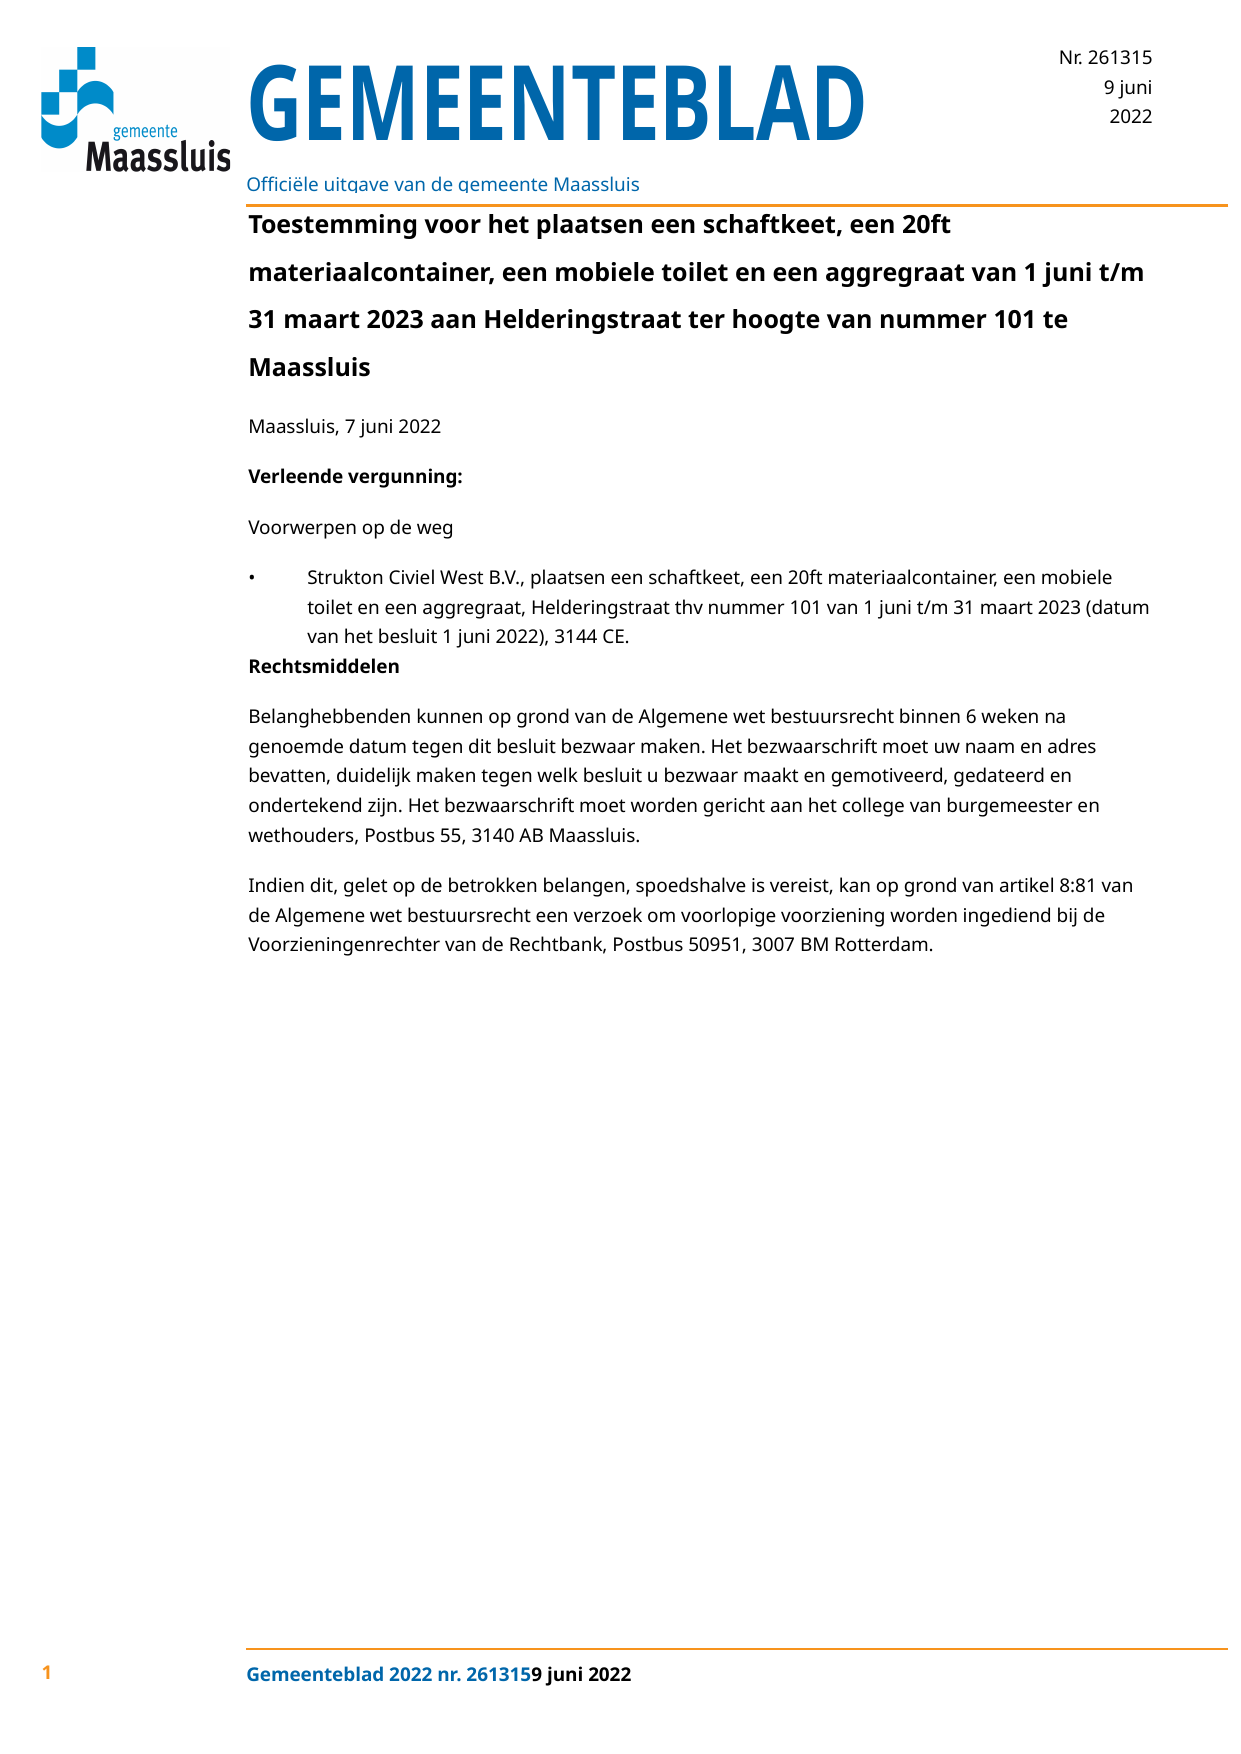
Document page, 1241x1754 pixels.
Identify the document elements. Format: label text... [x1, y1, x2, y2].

list Strukton Civiel West B.V., plaatsen een schaftkeet, een 20ft materiaalcontainer, een mobiele toilet en een aggregraat, Helderingstraat thv nummer 101 van 1 juni t/m 31 maart 2023 (datum van het besluit 1 juni 2022), 3144 CE. [248, 564, 1152, 649]
picture [41, 47, 231, 172]
text Indien dit, gelet op de betrokken belangen, spoedshalve is vereist, kan op grond van artikel 8:81 van de Algemene wet bestuursrecht een verzoek om voorlopige voorziening worden ingediend bij de Voorzieningenrechter van de Rechtbank, Postbus 50951, 3007 BM Rotterdam. [248, 872, 1152, 957]
text Belanghebbenden kunnen op grond van de Algemene wet bestuursrecht binnen 6 weken na genoemde datum tegen dit besluit bezwaar maken. Het bezwaarschrift moet uw naam en adres bevatten, duidelijk maken tegen welk besluit u bezwaar maakt en gemotiveerd, gedateerd en ondertekend zijn. Het bezwaarschrift moet worden gericht aan het college van burgemeester en wethouders, Postbus 55, 3140 AB Maassluis. [248, 703, 1152, 848]
text Toestemming voor het plaatsen een schaftkeet, een 20ft materiaalcontainer, een mobiele toilet en een aggregraat van 1 juni t/m 31 maart 2023 aan Helderingstraat ter hoogte van nummer 101 te Maassluis [248, 207, 1152, 384]
text Verleende vergunning: [248, 463, 1152, 489]
picture [41, 47, 77, 92]
text Rechtsmiddelen [248, 653, 1152, 679]
text Maassluis, 7 juni 2022 [248, 413, 1152, 439]
text Voorwerpen op de weg [248, 514, 1152, 540]
